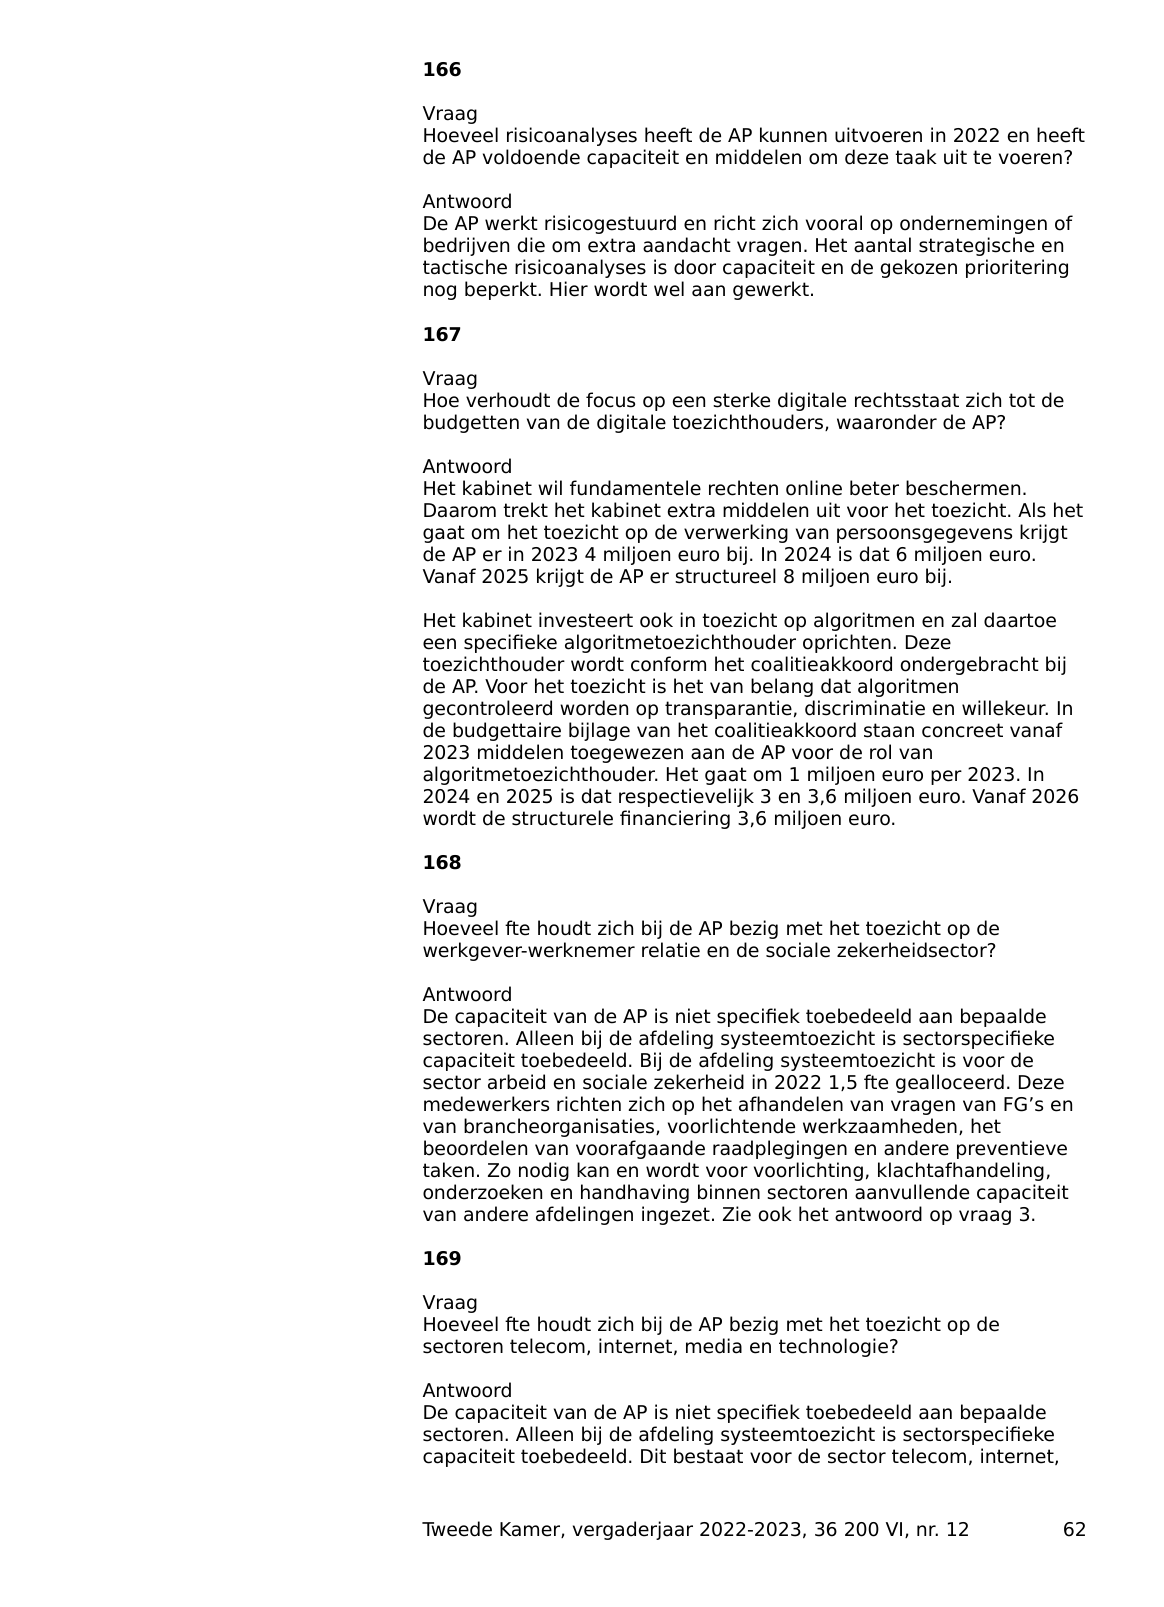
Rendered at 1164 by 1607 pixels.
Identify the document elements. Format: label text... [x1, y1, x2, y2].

text Antwoord [422, 191, 1087, 213]
text Hoeveel fte houdt zich bij de AP bezig met het toezicht op de sectoren telecom, internet, media en technologie? [422, 1314, 1087, 1358]
text Hoeveel risicoanalyses heeft de AP kunnen uitvoeren in 2022 en heeft de AP voldoende capaciteit en middelen om deze taak uit te voeren? [422, 125, 1087, 169]
text Het kabinet wil fundamentele rechten online beter beschermen. Daarom trekt het kabinet extra middelen uit voor het toezicht. Als het gaat om het toezicht op de verwerking van persoonsgegevens krijgt de AP er in 2023 4 miljoen euro bij. In 2024 is dat 6 miljoen euro. Vanaf 2025 krijgt de AP er structureel 8 miljoen euro bij. [422, 478, 1087, 588]
text Vraag [422, 896, 1087, 918]
text Vraag [422, 368, 1087, 389]
subtitle 169 [422, 1248, 1087, 1270]
text De capaciteit van de AP is niet specifiek toebedeeld aan bepaalde sectoren. Alleen bij de afdeling systeemtoezicht is sectorspecifieke capaciteit toebedeeld. Dit bestaat voor de sector telecom, internet, [422, 1402, 1087, 1468]
text Antwoord [422, 456, 1087, 478]
text De capaciteit van de AP is niet specifiek toebedeeld aan bepaalde sectoren. Alleen bij de afdeling systeemtoezicht is sectorspecifieke capaciteit toebedeeld. Bij de afdeling systeemtoezicht is voor de sector arbeid en sociale zekerheid in 2022 1,5 fte gealloceerd. Deze medewerkers richten zich op het afhandelen van vragen van FG’s en van brancheorganisaties, voorlichtende werkzaamheden, het beoordelen van voorafgaande raadplegingen en andere preventieve taken. Zo nodig kan en wordt voor voorlichting, klachtafhandeling, onderzoeken en handhaving binnen sectoren aanvullende capaciteit van andere afdelingen ingezet. Zie ook het antwoord op vraag 3. [422, 1006, 1087, 1226]
text Antwoord [422, 984, 1087, 1006]
subtitle 166 [422, 59, 1087, 81]
text Hoe verhoudt de focus op een sterke digitale rechtsstaat zich tot de budgetten van de digitale toezichthouders, waaronder de AP? [422, 389, 1087, 433]
text Vraag [422, 103, 1087, 125]
text Het kabinet investeert ook in toezicht op algoritmen en zal daartoe een specifieke algoritmetoezichthouder oprichten. Deze toezichthouder wordt conform het coalitieakkoord ondergebracht bij de AP. Voor het toezicht is het van belang dat algoritmen gecontroleerd worden op transparantie, discriminatie en willekeur. In de budgettaire bijlage van het coalitieakkoord staan concreet vanaf 2023 middelen toegewezen aan de AP voor de rol van algoritmetoezichthouder. Het gaat om 1 miljoen euro per 2023. In 2024 en 2025 is dat respectievelijk 3 en 3,6 miljoen euro. Vanaf 2026 wordt de structurele financiering 3,6 miljoen euro. [422, 610, 1087, 829]
subtitle 168 [422, 852, 1087, 874]
subtitle 167 [422, 323, 1087, 345]
text Hoeveel fte houdt zich bij de AP bezig met het toezicht op de werkgever-werknemer relatie en de sociale zekerheidsector? [422, 918, 1087, 962]
text Vraag [422, 1292, 1087, 1314]
text Antwoord [422, 1380, 1087, 1402]
text De AP werkt risicogestuurd en richt zich vooral op ondernemingen of bedrijven die om extra aandacht vragen. Het aantal strategische en tactische risicoanalyses is door capaciteit en de gekozen prioritering nog beperkt. Hier wordt wel aan gewerkt. [422, 213, 1087, 301]
